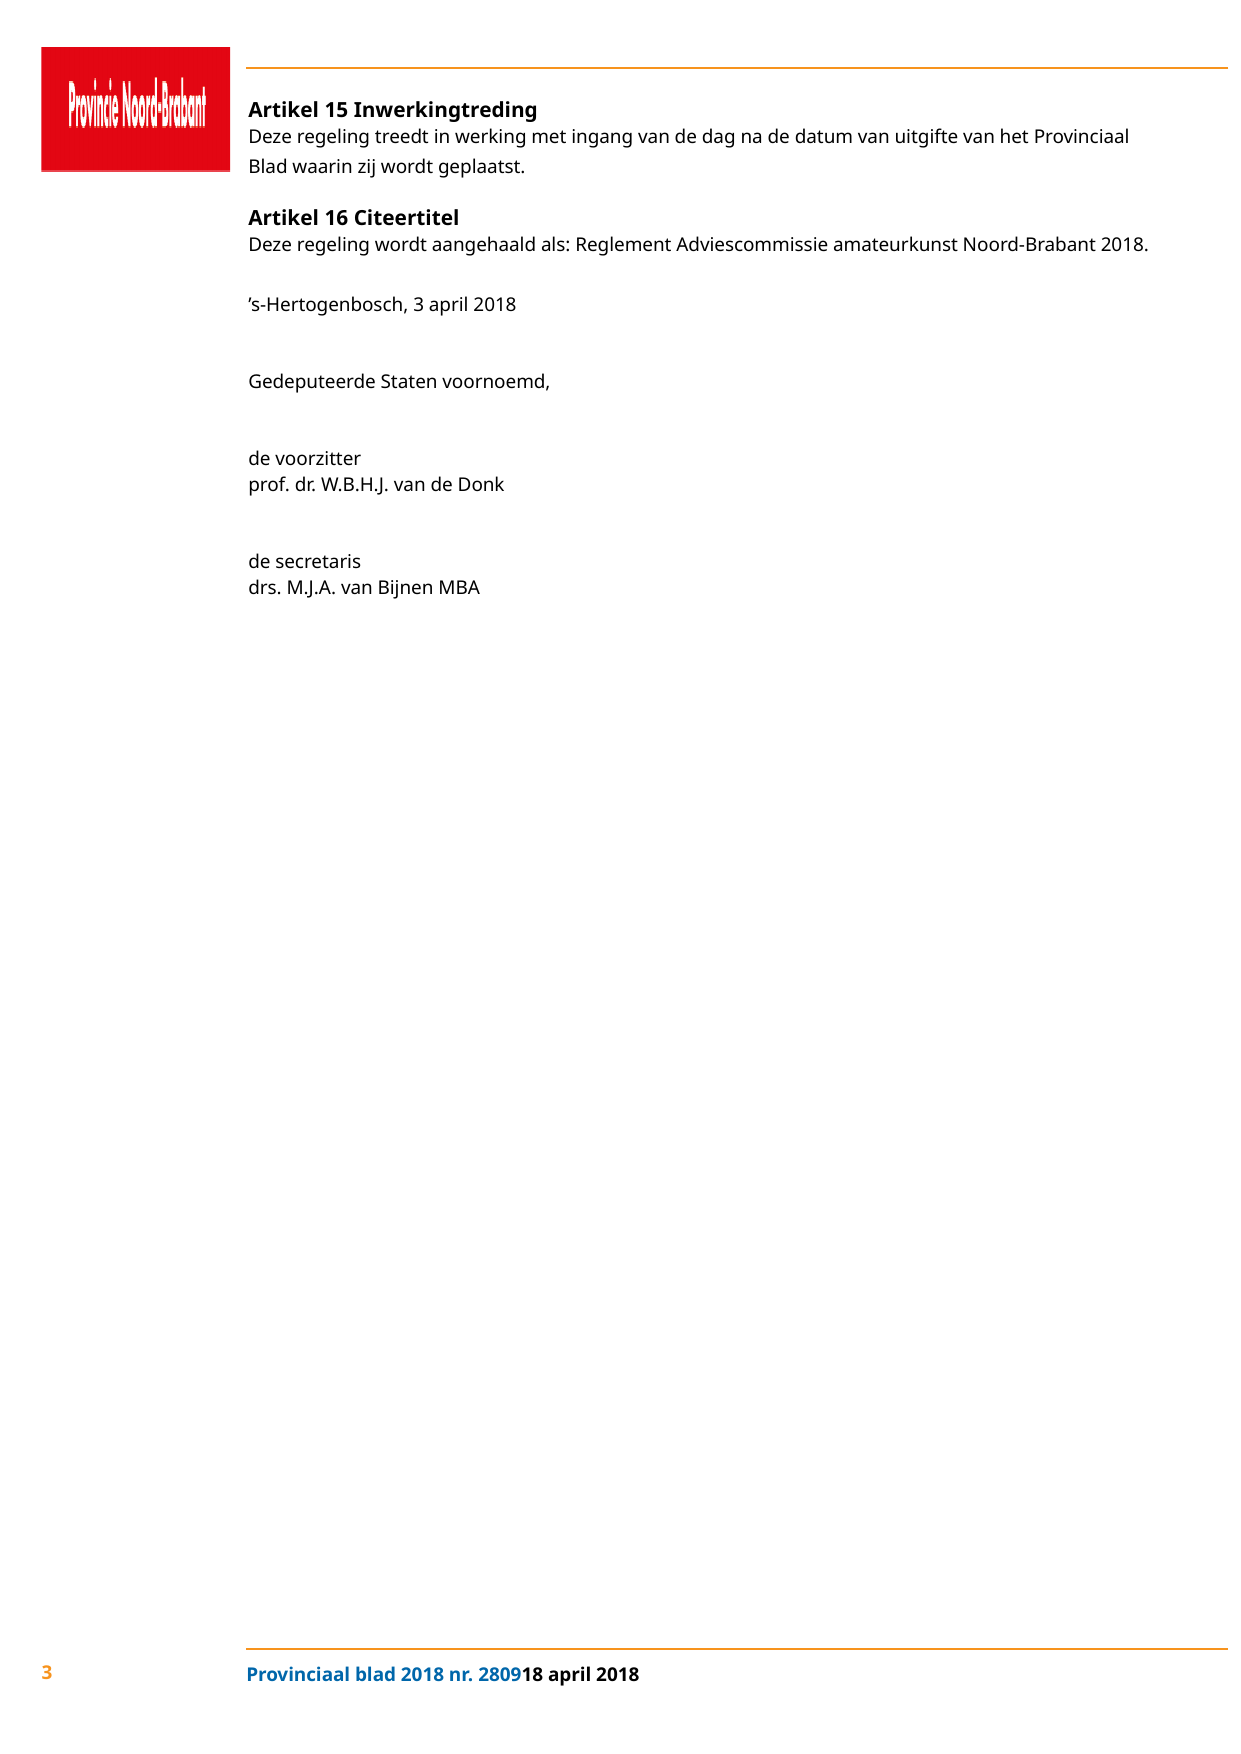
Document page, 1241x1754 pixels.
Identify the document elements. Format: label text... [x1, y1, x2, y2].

picture [41, 47, 231, 172]
text drs. M.J.A. van Bijnen MBA [248, 574, 1152, 599]
text prof. dr. W.B.H.J. van de Donk [248, 471, 1152, 497]
text Deze regeling treedt in werking met ingang van de dag na de datum van uitgifte van het Provinciaal Blad waarin zij wordt geplaatst. [248, 123, 1152, 178]
text de secretaris [248, 548, 1152, 574]
text Deze regeling wordt aangehaald als: Reglement Adviescommissie amateurkunst Noord-Brabant 2018. [248, 232, 1152, 257]
text Artikel 15 Inwerkingtreding [248, 95, 1152, 123]
text ’s-Hertogenbosch, 3 april 2018 [248, 291, 1152, 317]
text Gedeputeerde Staten voornoemd, [248, 368, 1152, 394]
text de voorzitter [248, 445, 1152, 471]
text Artikel 16 Citeertitel [248, 203, 1152, 232]
